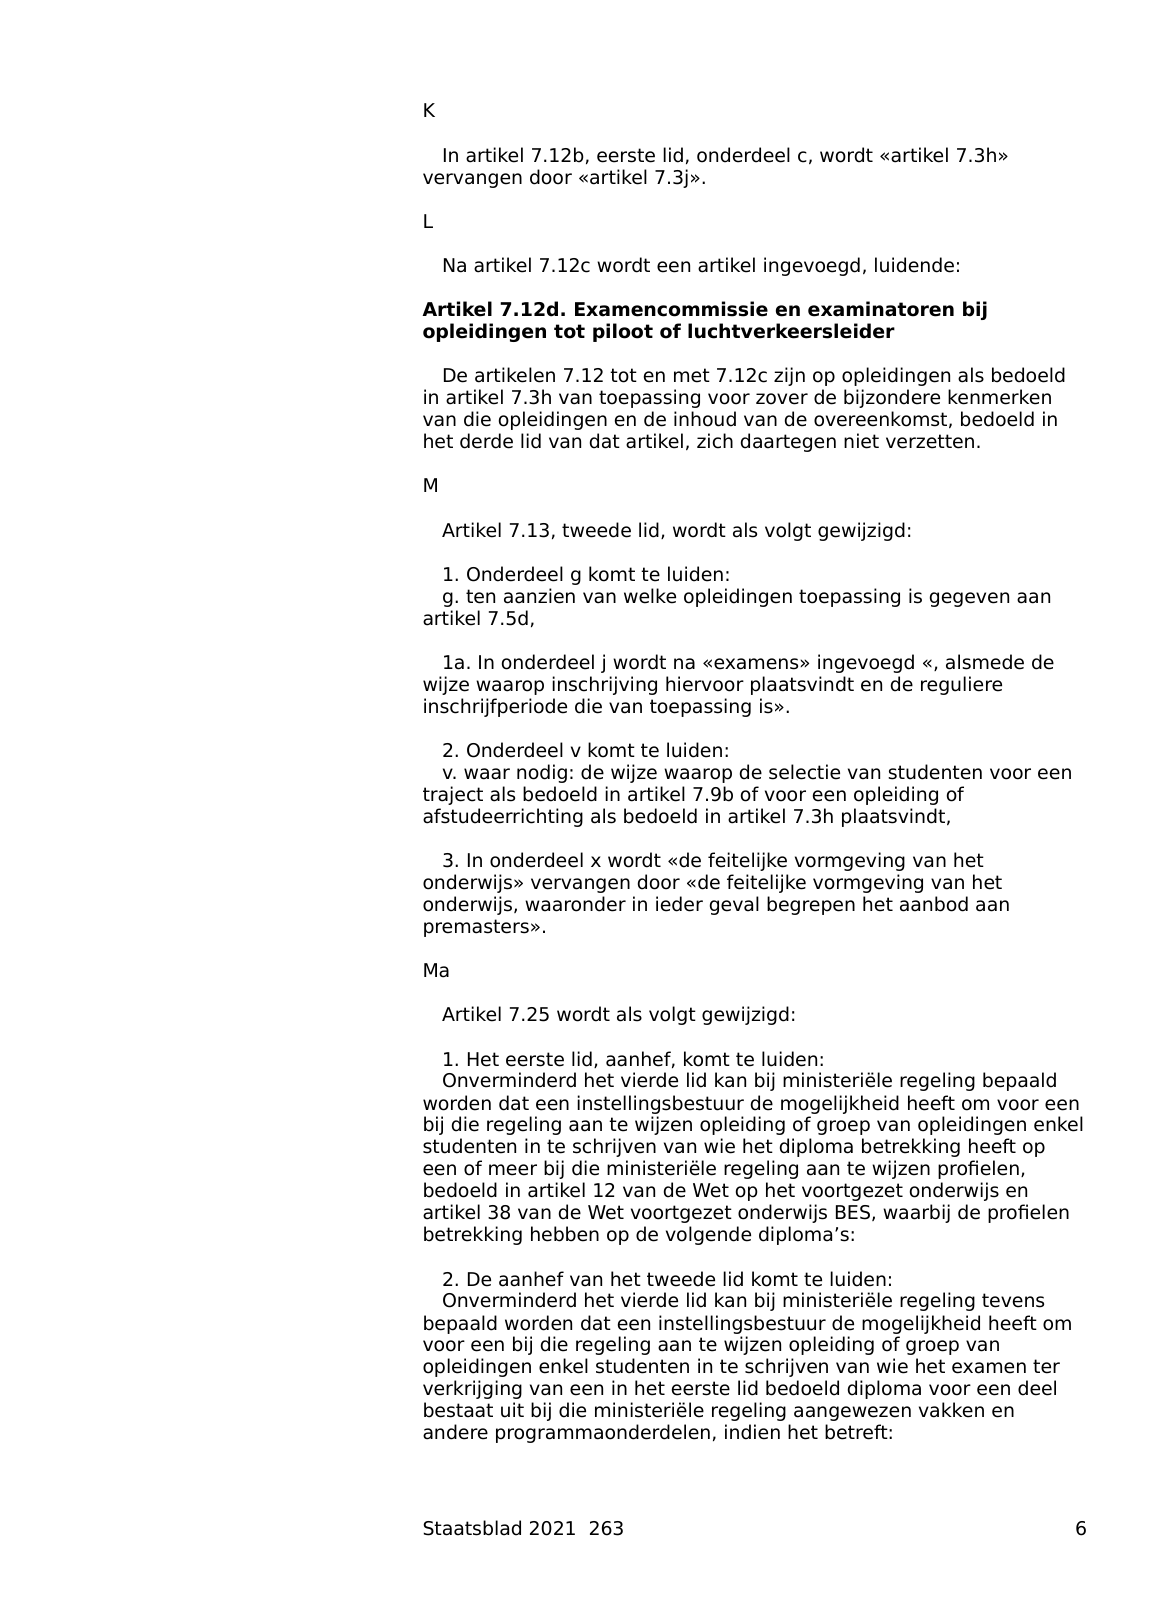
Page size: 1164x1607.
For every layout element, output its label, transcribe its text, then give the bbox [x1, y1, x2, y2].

text K [422, 100, 1087, 122]
text 1. Onderdeel g komt te luiden: [422, 564, 1087, 586]
text De artikelen 7.12 tot en met 7.12c zijn op opleidingen als bedoeld in artikel 7.3h van toepassing voor zover de bijzondere kenmerken van die opleidingen en de inhoud van de overeenkomst, bedoeld in het derde lid van dat artikel, zich daartegen niet verzetten. [422, 365, 1087, 453]
text 2. Onderdeel v komt te luiden: [422, 740, 1087, 762]
text 1. Het eerste lid, aanhef, komt te luiden: [422, 1048, 1087, 1070]
text 2. De aanhef van het tweede lid komt te luiden: [422, 1268, 1087, 1290]
text In artikel 7.12b, eerste lid, onderdeel c, wordt «artikel 7.3h» vervangen door «artikel 7.3j». [422, 144, 1087, 188]
subtitle Artikel 7.12d. Examencommissie en examinatoren bij opleidingen tot piloot of luchtverkeersleider [422, 299, 1087, 343]
text v. waar nodig: de wijze waarop de selectie van studenten voor een traject als bedoeld in artikel 7.9b of voor een opleiding of afstudeerrichting als bedoeld in artikel 7.3h plaatsvindt, [422, 762, 1087, 828]
text Na artikel 7.12c wordt een artikel ingevoegd, luidende: [422, 255, 1087, 277]
text Ma [422, 960, 1087, 982]
text 1a. In onderdeel j wordt na «examens» ingevoegd «, alsmede de wijze waarop inschrijving hiervoor plaatsvindt en de reguliere inschrijfperiode die van toepassing is». [422, 652, 1087, 718]
text Artikel 7.25 wordt als volgt gewijzigd: [422, 1004, 1087, 1026]
text Artikel 7.13, tweede lid, wordt als volgt gewijzigd: [422, 519, 1087, 541]
text Onverminderd het vierde lid kan bij ministeriële regeling bepaald worden dat een instellingsbestuur de mogelijkheid heeft om voor een bij die regeling aan te wijzen opleiding of groep van opleidingen enkel studenten in te schrijven van wie het diploma betrekking heeft op een of meer bij die ministeriële regeling aan te wijzen profielen, bedoeld in artikel 12 van de Wet op het voortgezet onderwijs en artikel 38 van de Wet voortgezet onderwijs BES, waarbij de profielen betrekking hebben op de volgende diploma’s: [422, 1070, 1087, 1246]
text Onverminderd het vierde lid kan bij ministeriële regeling tevens bepaald worden dat een instellingsbestuur de mogelijkheid heeft om voor een bij die regeling aan te wijzen opleiding of groep van opleidingen enkel studenten in te schrijven van wie het examen ter verkrijging van een in het eerste lid bedoeld diploma voor een deel bestaat uit bij die ministeriële regeling aangewezen vakken en andere programmaonderdelen, indien het betreft: [422, 1290, 1087, 1444]
text M [422, 475, 1087, 497]
text 3. In onderdeel x wordt «de feitelijke vormgeving van het onderwijs» vervangen door «de feitelijke vormgeving van het onderwijs, waaronder in ieder geval begrepen het aanbod aan premasters». [422, 850, 1087, 938]
text g. ten aanzien van welke opleidingen toepassing is gegeven aan artikel 7.5d, [422, 586, 1087, 629]
text L [422, 211, 1087, 233]
